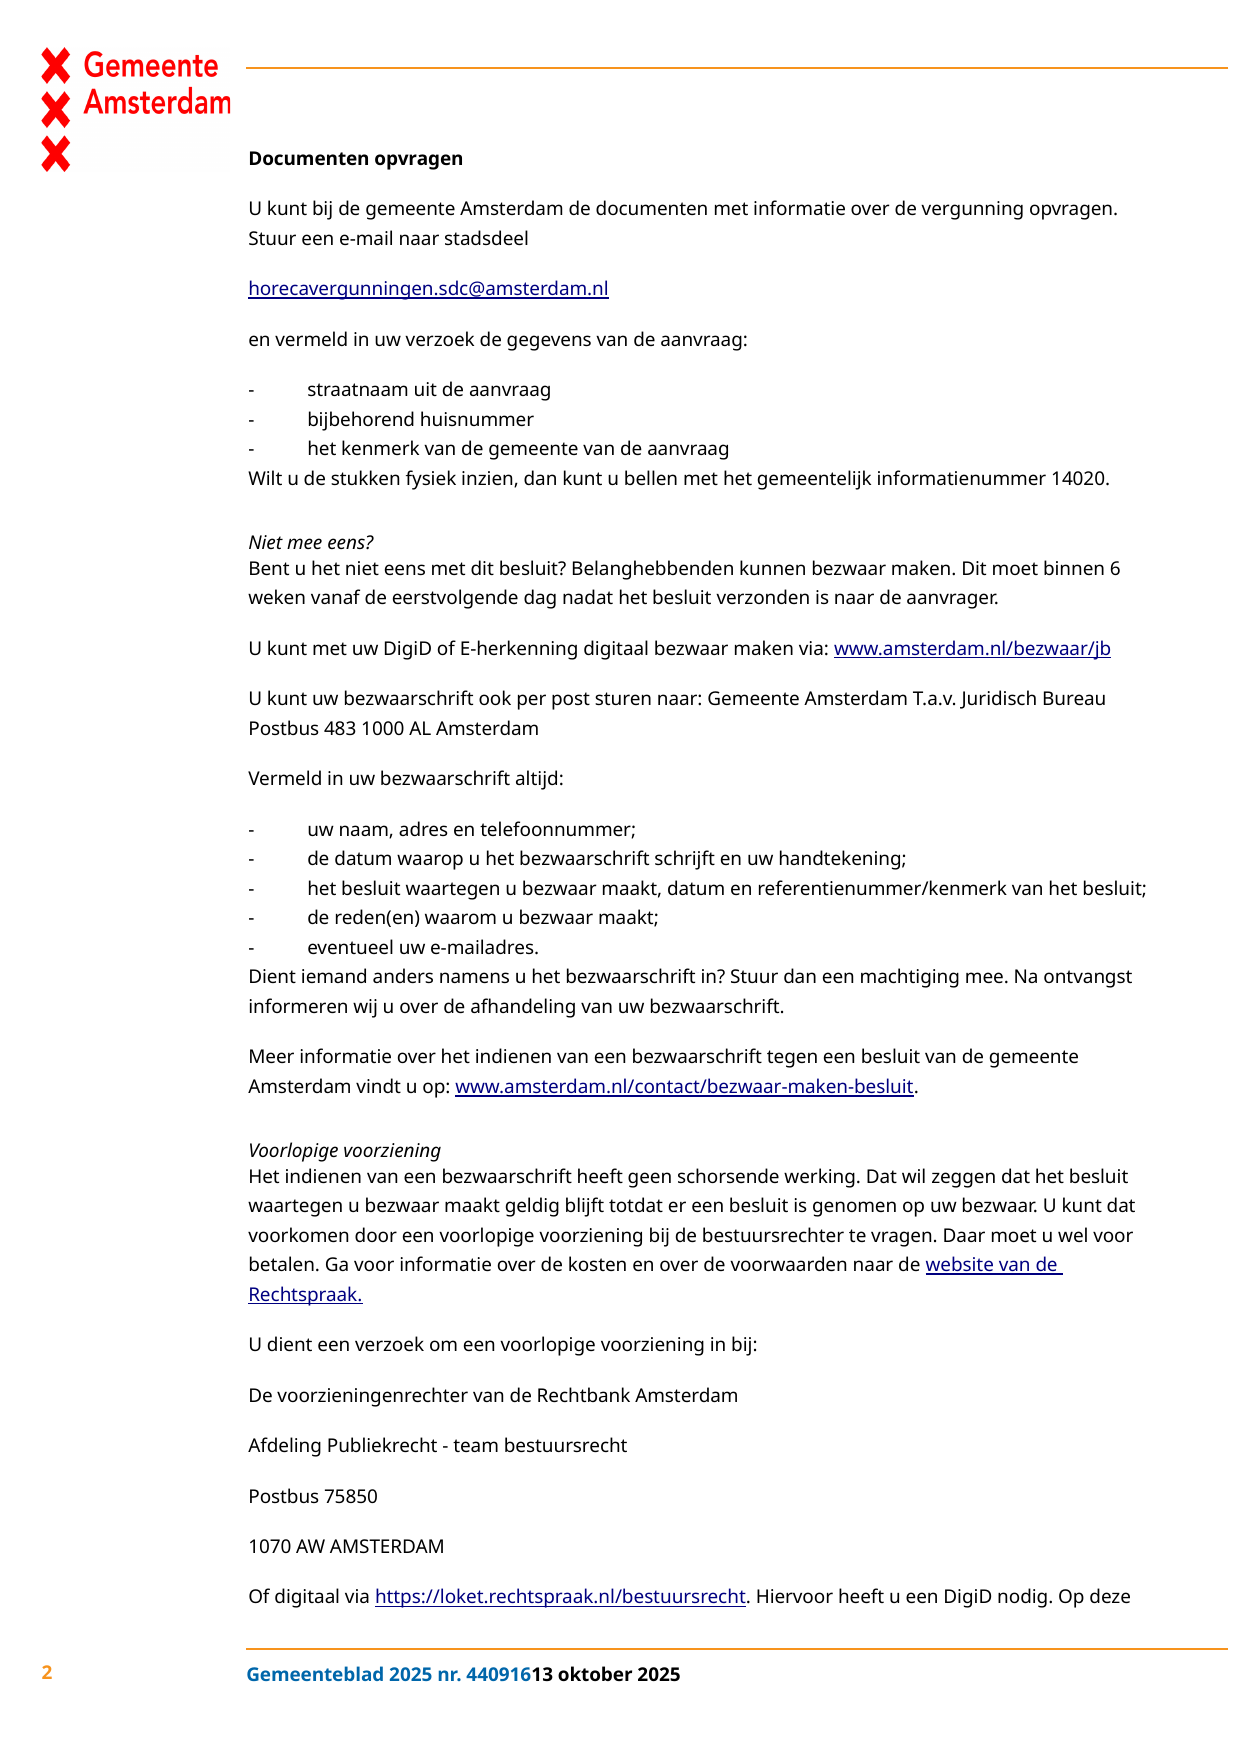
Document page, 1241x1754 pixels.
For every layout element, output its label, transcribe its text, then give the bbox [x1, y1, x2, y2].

text Niet mee eens? [248, 529, 1152, 555]
text Vermeld in uw bezwaarschrift altijd: [248, 765, 1152, 791]
text Afdeling Publiekrecht - team bestuursrecht [248, 1432, 1152, 1458]
text Dient iemand anders namens u het bezwaarschrift in? Stuur dan een machtiging mee. Na ontvangst informeren wij u over de afhandeling van uw bezwaarschrift. [248, 964, 1152, 1019]
text U kunt met uw DigiD of E-herkenning digitaal bezwaar maken via: www.amsterdam.nl/bezwaar/jb [248, 635, 1152, 661]
list de datum waarop u het bezwaarschrift schrijft en uw handtekening; [248, 845, 1152, 871]
text Postbus 75850 [248, 1483, 1152, 1509]
list bijbehorend huisnummer [248, 406, 1152, 432]
text U dient een verzoek om een voorlopige voorziening in bij: [248, 1332, 1152, 1357]
text Wilt u de stukken fysiek inzien, dan kunt u bellen met het gemeentelijk informatienummer 14020. [248, 465, 1152, 491]
list het kenmerk van de gemeente van de aanvraag [248, 436, 1152, 461]
text 1070 AW AMSTERDAM [248, 1533, 1152, 1559]
text De voorzieningenrechter van de Rechtbank Amsterdam [248, 1382, 1152, 1408]
text Of digitaal via https://loket.rechtspraak.nl/bestuursrecht. Hiervoor heeft u een DigiD nodig. Op deze [248, 1584, 1152, 1609]
picture [41, 47, 231, 172]
text horecavergunningen.sdc@amsterdam.nl [248, 276, 1152, 301]
text en vermeld in uw verzoek de gegevens van de aanvraag: [248, 326, 1152, 352]
text Bent u het niet eens met dit besluit? Belanghebbenden kunnen bezwaar maken. Dit moet binnen 6 weken vanaf de eerstvolgende dag nadat het besluit verzonden is naar de aanvrager. [248, 555, 1152, 610]
list het besluit waartegen u bezwaar maakt, datum en referentienummer/kenmerk van het besluit; [248, 875, 1152, 901]
list eventueel uw e-mailadres. [248, 934, 1152, 960]
text Meer informatie over het indienen van een bezwaarschrift tegen een besluit van de gemeente Amsterdam vindt u op: www.amsterdam.nl/contact/bezwaar-maken-besluit. [248, 1044, 1152, 1099]
text U kunt uw bezwaarschrift ook per post sturen naar: Gemeente Amsterdam T.a.v. Juridisch Bureau Postbus 483 1000 AL Amsterdam [248, 685, 1152, 741]
list uw naam, adres en telefoonnummer; [248, 816, 1152, 841]
text U kunt bij de gemeente Amsterdam de documenten met informatie over de vergunning opvragen. Stuur een e-mail naar stadsdeel [248, 196, 1152, 251]
text Voorlopige voorziening [248, 1137, 1152, 1163]
list straatnaam uit de aanvraag [248, 376, 1152, 402]
text Documenten opvragen [248, 145, 1152, 171]
text Het indienen van een bezwaarschrift heeft geen schorsende werking. Dat wil zeggen dat het besluit waartegen u bezwaar maakt geldig blijft totdat er een besluit is genomen op uw bezwaar. U kunt dat voorkomen door een voorlopige voorziening bij de bestuursrechter te vragen. Daar moet u wel voor betalen. Ga voor informatie over de kosten en over de voorwaarden naar de website van de Rechtspraak. [248, 1163, 1152, 1307]
list de reden(en) waarom u bezwaar maakt; [248, 904, 1152, 930]
